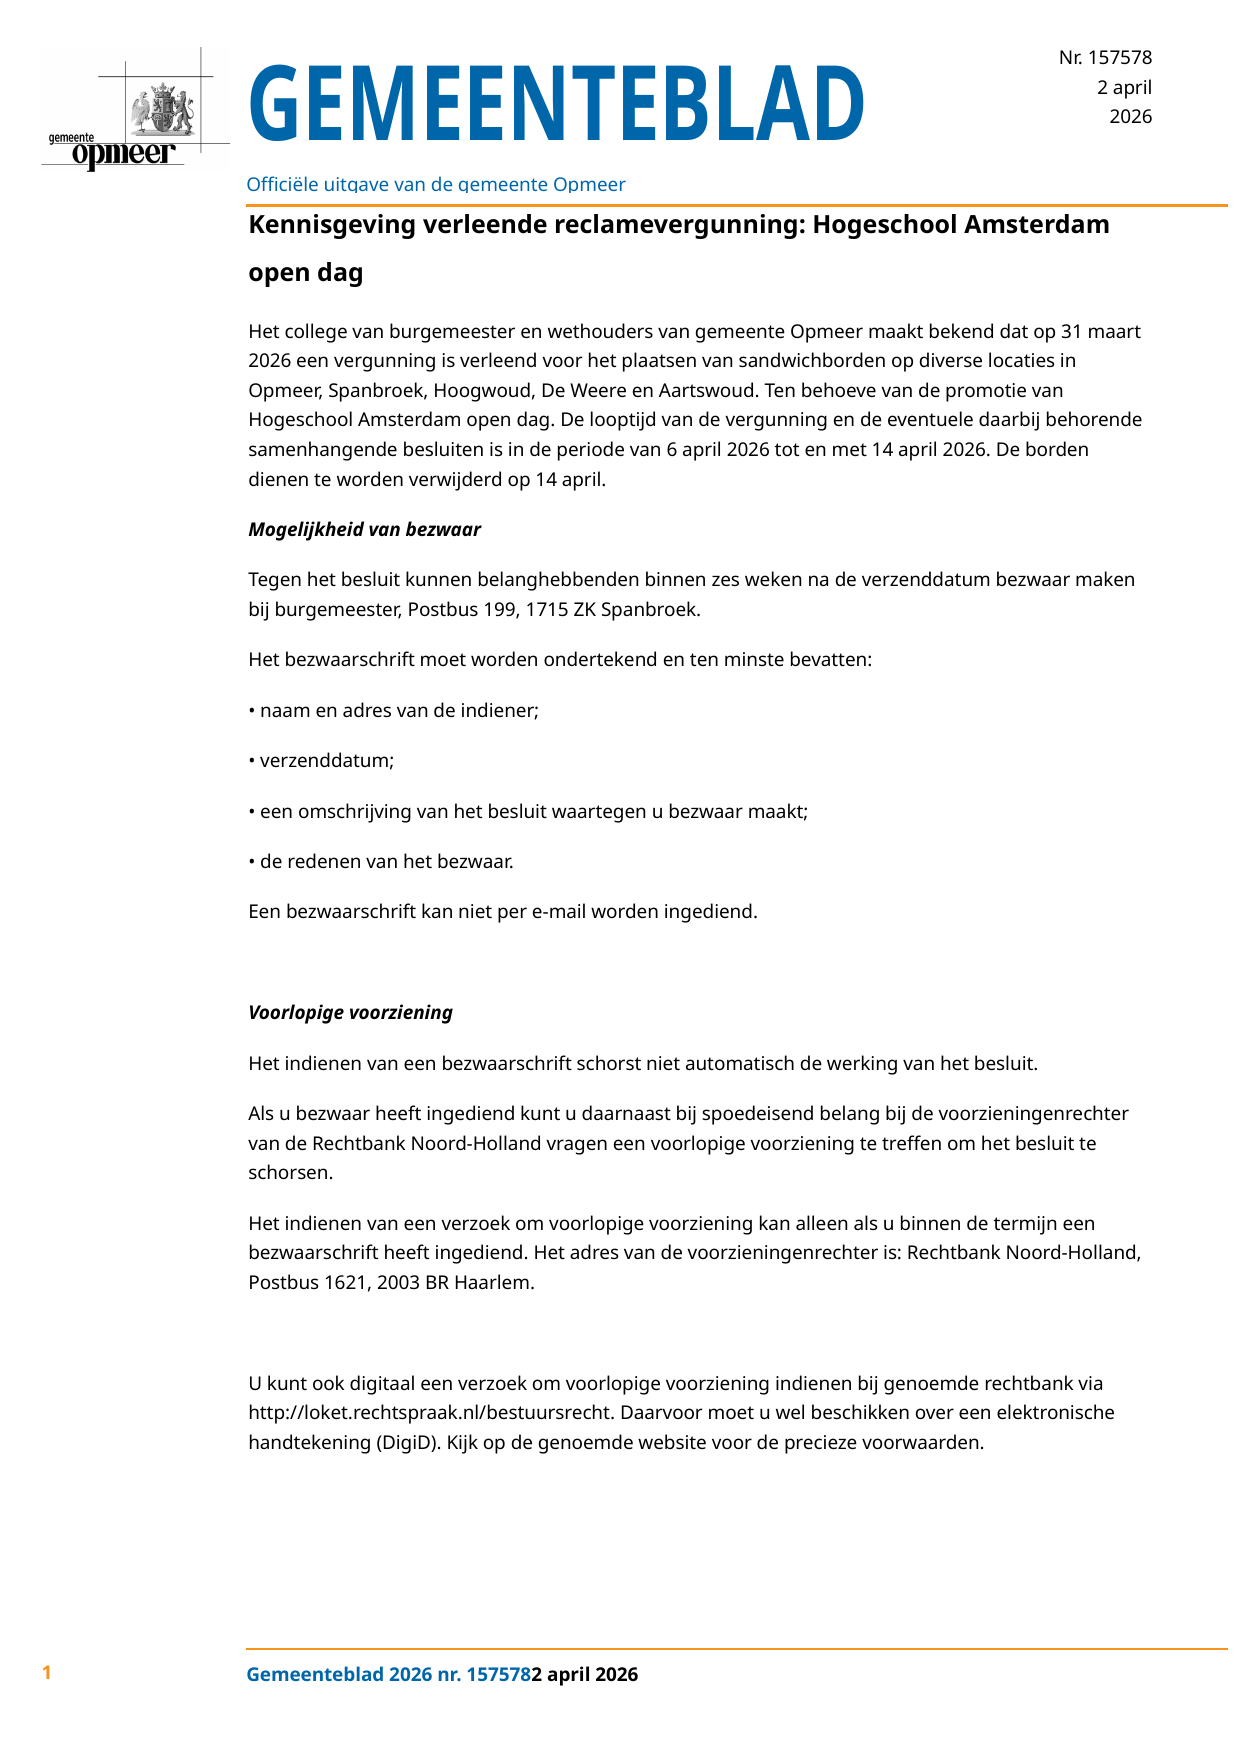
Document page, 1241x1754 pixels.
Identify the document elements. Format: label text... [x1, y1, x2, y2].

text • verzenddatum; [248, 747, 1152, 773]
text Het indienen van een bezwaarschrift schorst niet automatisch de werking van het besluit. [248, 1050, 1152, 1076]
text • een omschrijving van het besluit waartegen u bezwaar maakt; [248, 798, 1152, 824]
text • de redenen van het bezwaar. [248, 848, 1152, 874]
text Het indienen van een verzoek om voorlopige voorziening kan alleen als u binnen de termijn een bezwaarschrift heeft ingediend. Het adres van de voorzieningenrechter is: Rechtbank Noord-Holland, Postbus 1621, 2003 BR Haarlem. [248, 1210, 1152, 1295]
text • naam en adres van de indiener; [248, 697, 1152, 723]
text Tegen het besluit kunnen belanghebbenden binnen zes weken na de verzenddatum bezwaar maken bij burgemeester, Postbus 199, 1715 ZK Spanbroek. [248, 567, 1152, 622]
text Mogelijkheid van bezwaar [248, 516, 1152, 542]
text U kunt ook digitaal een verzoek om voorlopige voorziening indienen bij genoemde rechtbank via http://loket.rechtspraak.nl/bestuursrecht. Daarvoor moet u wel beschikken over een elektronische handtekening (DigiD). Kijk op de genoemde website voor de precieze voorwaarden. [248, 1370, 1152, 1455]
text Een bezwaarschrift kan niet per e-mail worden ingediend. [248, 899, 1152, 924]
text Het college van burgemeester en wethouders van gemeente Opmeer maakt bekend dat op 31 maart 2026 een vergunning is verleend voor het plaatsen van sandwichborden op diverse locaties in Opmeer, Spanbroek, Hoogwoud, De Weere en Aartswoud. Ten behoeve van de promotie van Hogeschool Amsterdam open dag. De looptijd van de vergunning en de eventuele daarbij behorende samenhangende besluiten is in de periode van 6 april 2026 tot en met 14 april 2026. De borden dienen te worden verwijderd op 14 april. [248, 318, 1152, 492]
text Voorlopige voorziening [248, 999, 1152, 1025]
text Het bezwaarschrift moet worden ondertekend en ten minste bevatten: [248, 647, 1152, 672]
text Als u bezwaar heeft ingediend kunt u daarnaast bij spoedeisend belang bij de voorzieningenrechter van de Rechtbank Noord-Holland vragen een voorlopige voorziening te treffen om het besluit te schorsen. [248, 1100, 1152, 1185]
text Kennisgeving verleende reclamevergunning: Hogeschool Amsterdam open dag [248, 207, 1152, 288]
picture [41, 47, 231, 172]
